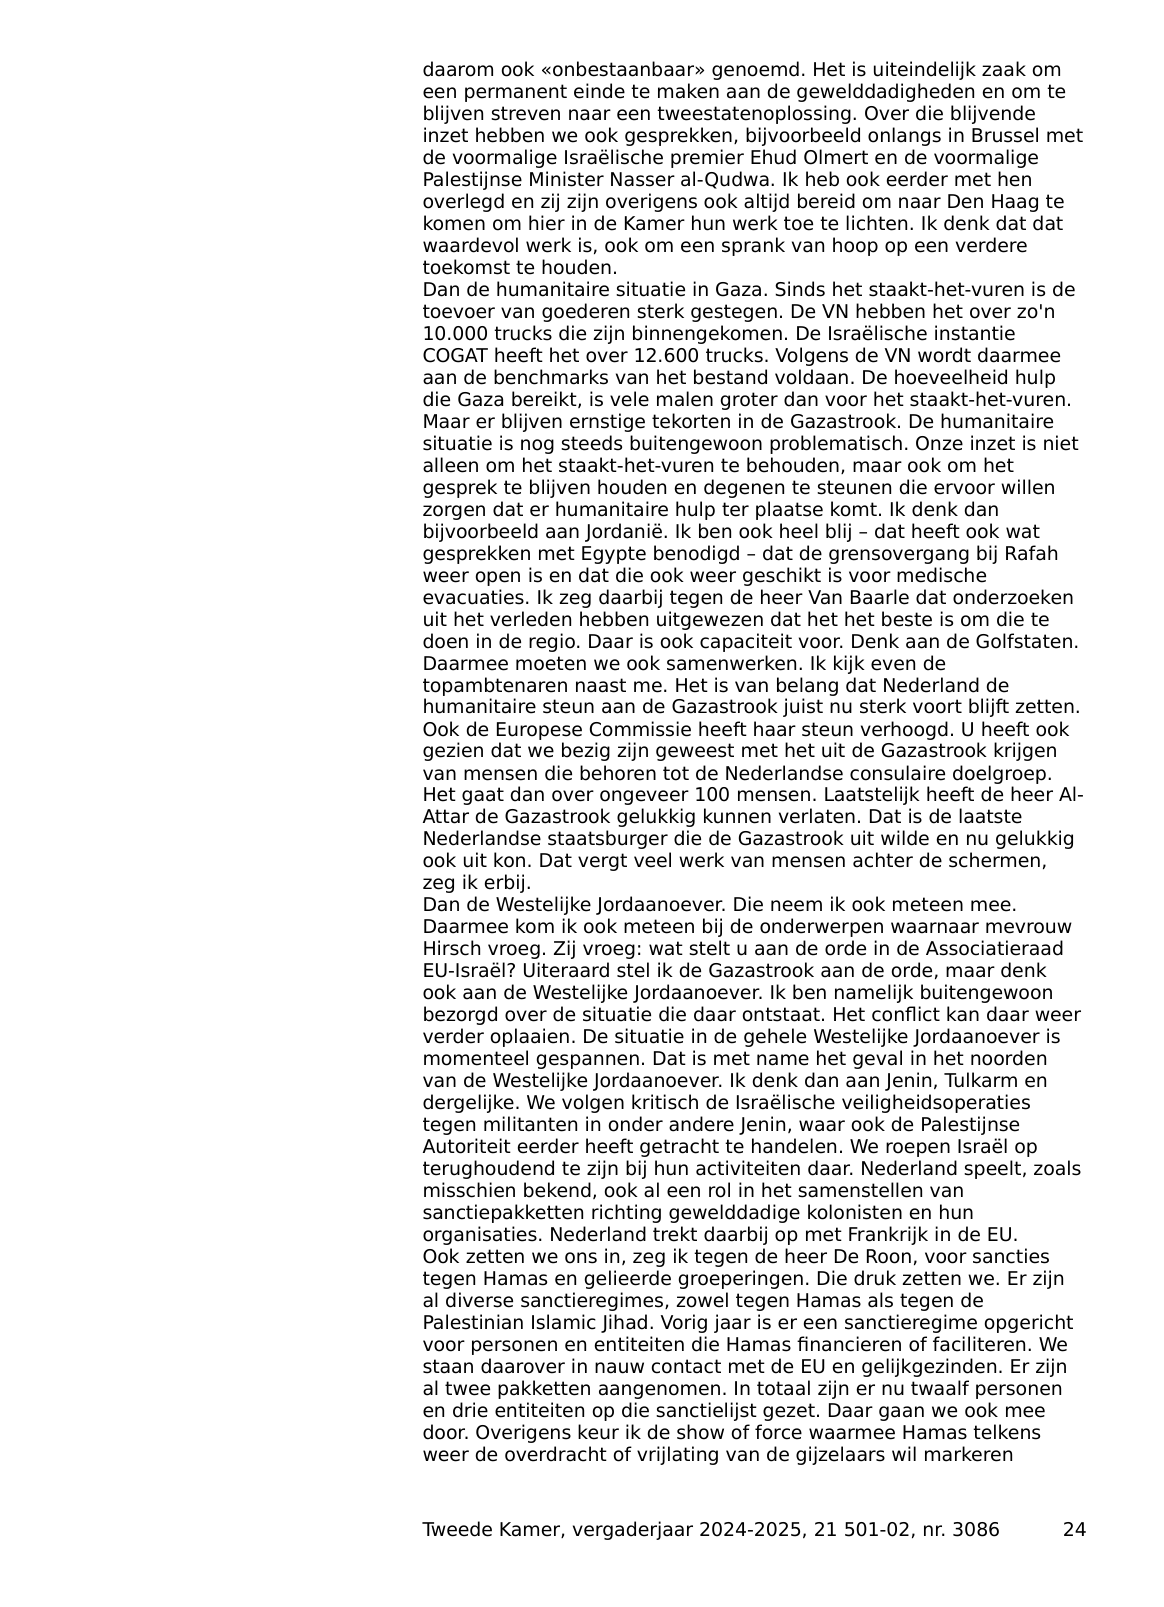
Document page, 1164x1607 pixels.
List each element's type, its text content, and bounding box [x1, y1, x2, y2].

text Ook zetten we ons in, zeg ik tegen de heer De Roon, voor sancties tegen Hamas en gelieerde groeperingen. Die druk zetten we. Er zijn al diverse sanctieregimes, zowel tegen Hamas als tegen de Palestinian Islamic Jihad. Vorig jaar is er een sanctieregime opgericht voor personen en entiteiten die Hamas financieren of faciliteren. We staan daarover in nauw contact met de EU en gelijkgezinden. Er zijn al twee pakketten aangenomen. In totaal zijn er nu twaalf personen en drie entiteiten op die sanctielijst gezet. Daar gaan we ook mee door. Overigens keur ik de show of force waarmee Hamas telkens weer de overdracht of vrijlating van de gijzelaars wil markeren [422, 1246, 1087, 1466]
text Dan de humanitaire situatie in Gaza. Sinds het staakt-het-vuren is de toevoer van goederen sterk gestegen. De VN hebben het over zo'n 10.000 trucks die zijn binnengekomen. De Israëlische instantie COGAT heeft het over 12.600 trucks. Volgens de VN wordt daarmee aan de benchmarks van het bestand voldaan. De hoeveelheid hulp die Gaza bereikt, is vele malen groter dan voor het staakt-het-vuren. Maar er blijven ernstige tekorten in de Gazastrook. De humanitaire situatie is nog steeds buitengewoon problematisch. Onze inzet is niet alleen om het staakt-het-vuren te behouden, maar ook om het gesprek te blijven houden en degenen te steunen die ervoor willen zorgen dat er humanitaire hulp ter plaatse komt. Ik denk dan bijvoorbeeld aan Jordanië. Ik ben ook heel blij – dat heeft ook wat gesprekken met Egypte benodigd – dat de grensovergang bij Rafah weer open is en dat die ook weer geschikt is voor medische evacuaties. Ik zeg daarbij tegen de heer Van Baarle dat onderzoeken uit het verleden hebben uitgewezen dat het het beste is om die te doen in de regio. Daar is ook capaciteit voor. Denk aan de Golfstaten. Daarmee moeten we ook samenwerken. Ik kijk even de topambtenaren naast me. Het is van belang dat Nederland de humanitaire steun aan de Gazastrook juist nu sterk voort blijft zetten. Ook de Europese Commissie heeft haar steun verhoogd. U heeft ook gezien dat we bezig zijn geweest met het uit de Gazastrook krijgen van mensen die behoren tot de Nederlandse consulaire doelgroep. Het gaat dan over ongeveer 100 mensen. Laatstelijk heeft de heer Al-Attar de Gazastrook gelukkig kunnen verlaten. Dat is de laatste Nederlandse staatsburger die de Gazastrook uit wilde en nu gelukkig ook uit kon. Dat vergt veel werk van mensen achter de schermen, zeg ik erbij. [422, 279, 1087, 894]
text daarom ook «onbestaanbaar» genoemd. Het is uiteindelijk zaak om een permanent einde te maken aan de gewelddadigheden en om te blijven streven naar een tweestatenoplossing. Over die blijvende inzet hebben we ook gesprekken, bijvoorbeeld onlangs in Brussel met de voormalige Israëlische premier Ehud Olmert en de voormalige Palestijnse Minister Nasser al-Qudwa. Ik heb ook eerder met hen overlegd en zij zijn overigens ook altijd bereid om naar Den Haag te komen om hier in de Kamer hun werk toe te lichten. Ik denk dat dat waardevol werk is, ook om een sprank van hoop op een verdere toekomst te houden. [422, 59, 1087, 279]
text Dan de Westelijke Jordaanoever. Die neem ik ook meteen mee. Daarmee kom ik ook meteen bij de onderwerpen waarnaar mevrouw Hirsch vroeg. Zij vroeg: wat stelt u aan de orde in de Associatieraad EU-Israël? Uiteraard stel ik de Gazastrook aan de orde, maar denk ook aan de Westelijke Jordaanoever. Ik ben namelijk buitengewoon bezorgd over de situatie die daar ontstaat. Het conflict kan daar weer verder oplaaien. De situatie in de gehele Westelijke Jordaanoever is momenteel gespannen. Dat is met name het geval in het noorden van de Westelijke Jordaanoever. Ik denk dan aan Jenin, Tulkarm en dergelijke. We volgen kritisch de Israëlische veiligheidsoperaties tegen militanten in onder andere Jenin, waar ook de Palestijnse Autoriteit eerder heeft getracht te handelen. We roepen Israël op terughoudend te zijn bij hun activiteiten daar. Nederland speelt, zoals misschien bekend, ook al een rol in het samenstellen van sanctiepakketten richting gewelddadige kolonisten en hun organisaties. Nederland trekt daarbij op met Frankrijk in de EU. [422, 894, 1087, 1246]
